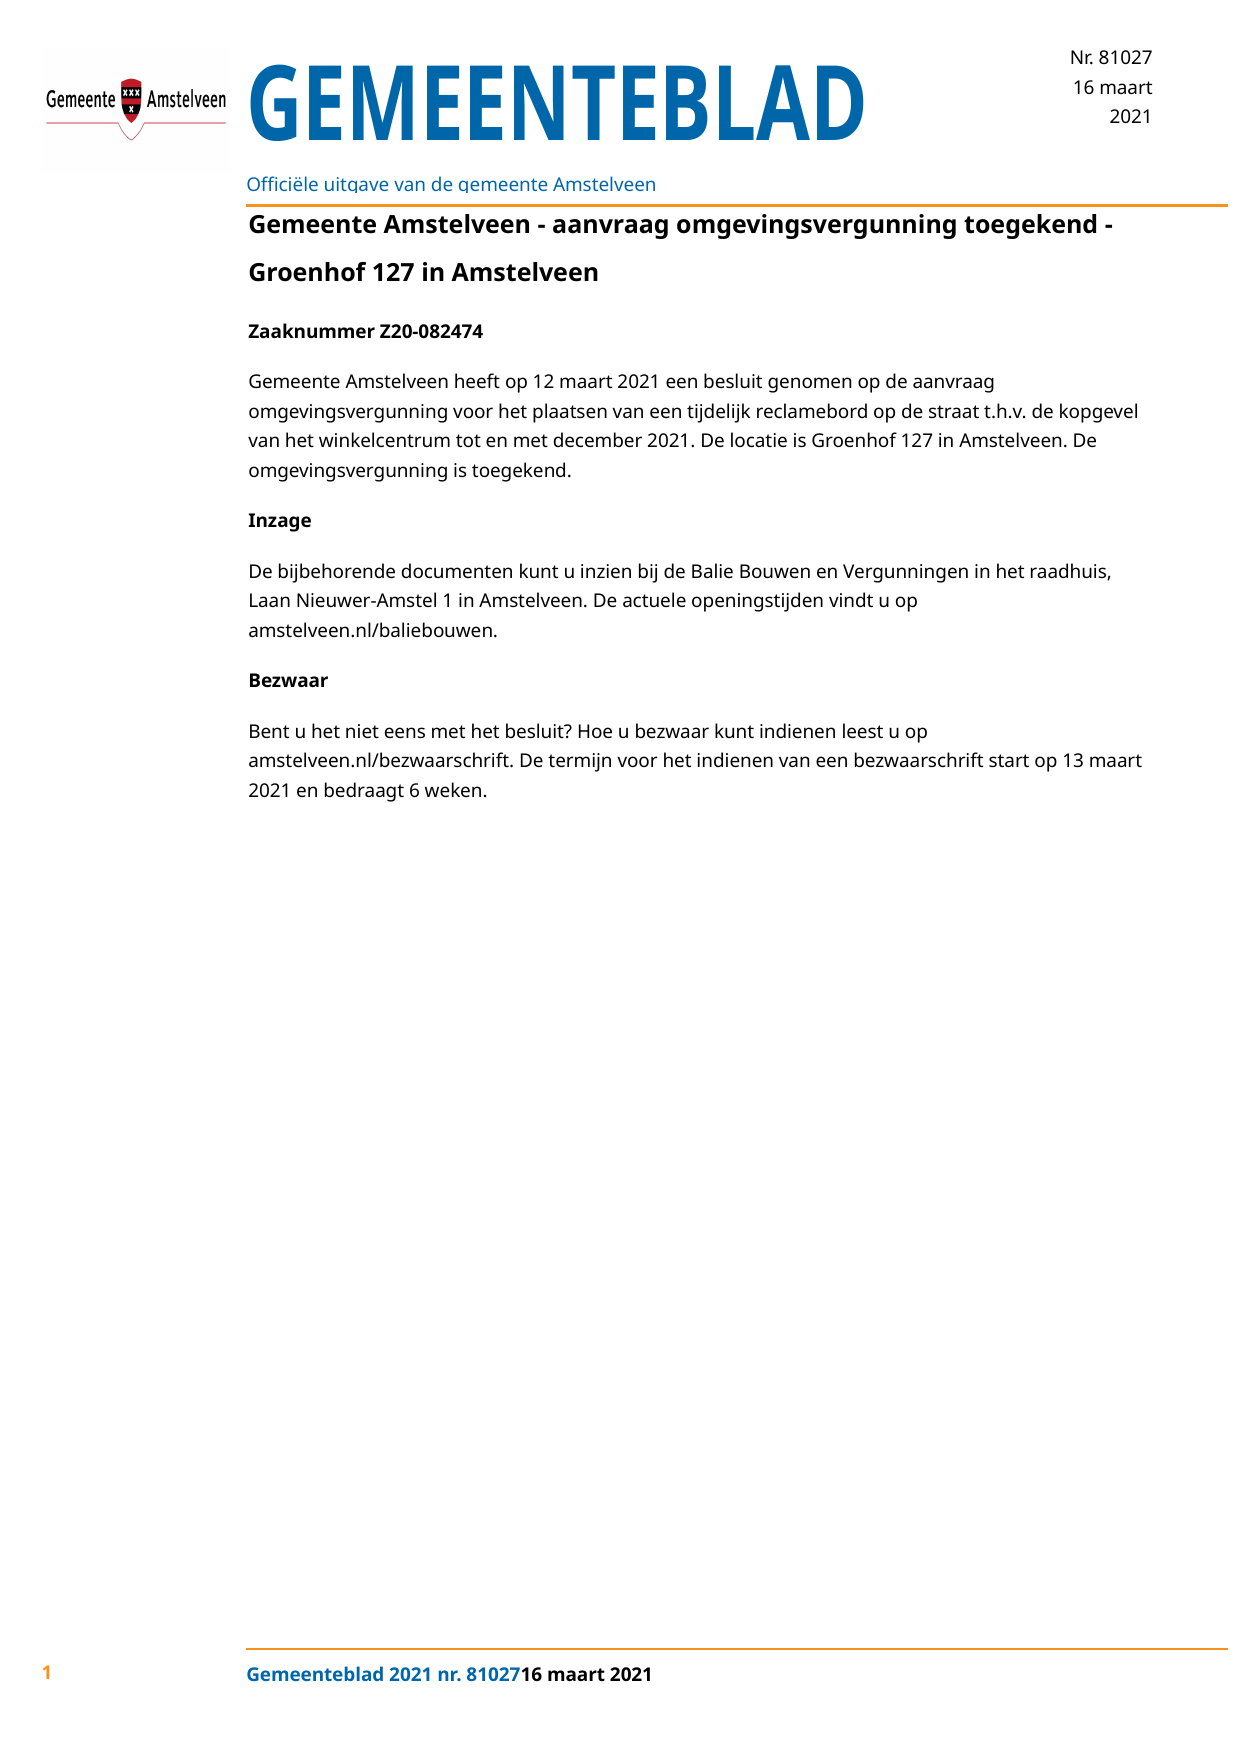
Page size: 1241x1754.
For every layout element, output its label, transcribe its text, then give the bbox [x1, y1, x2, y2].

text Zaaknummer Z20-082474 [248, 318, 1152, 344]
text Bezwaar [248, 667, 1152, 693]
picture [41, 47, 231, 172]
text Gemeente Amstelveen heeft op 12 maart 2021 een besluit genomen op de aanvraag omgevingsvergunning voor het plaatsen van een tijdelijk reclamebord op de straat t.h.v. de kopgevel van het winkelcentrum tot en met december 2021. De locatie is Groenhof 127 in Amstelveen. De omgevingsvergunning is toegekend. [248, 368, 1152, 483]
text Gemeente Amstelveen - aanvraag omgevingsvergunning toegekend - Groenhof 127 in Amstelveen [248, 207, 1152, 288]
text De bijbehorende documenten kunt u inzien bij de Balie Bouwen en Vergunningen in het raadhuis, Laan Nieuwer-Amstel 1 in Amstelveen. De actuele openingstijden vindt u op amstelveen.nl/baliebouwen. [248, 558, 1152, 643]
text Bent u het niet eens met het besluit? Hoe u bezwaar kunt indienen leest u op amstelveen.nl/bezwaarschrift. De termijn voor het indienen van een bezwaarschrift start op 13 maart 2021 en bedraagt 6 weken. [248, 718, 1152, 803]
text Inzage [248, 507, 1152, 533]
